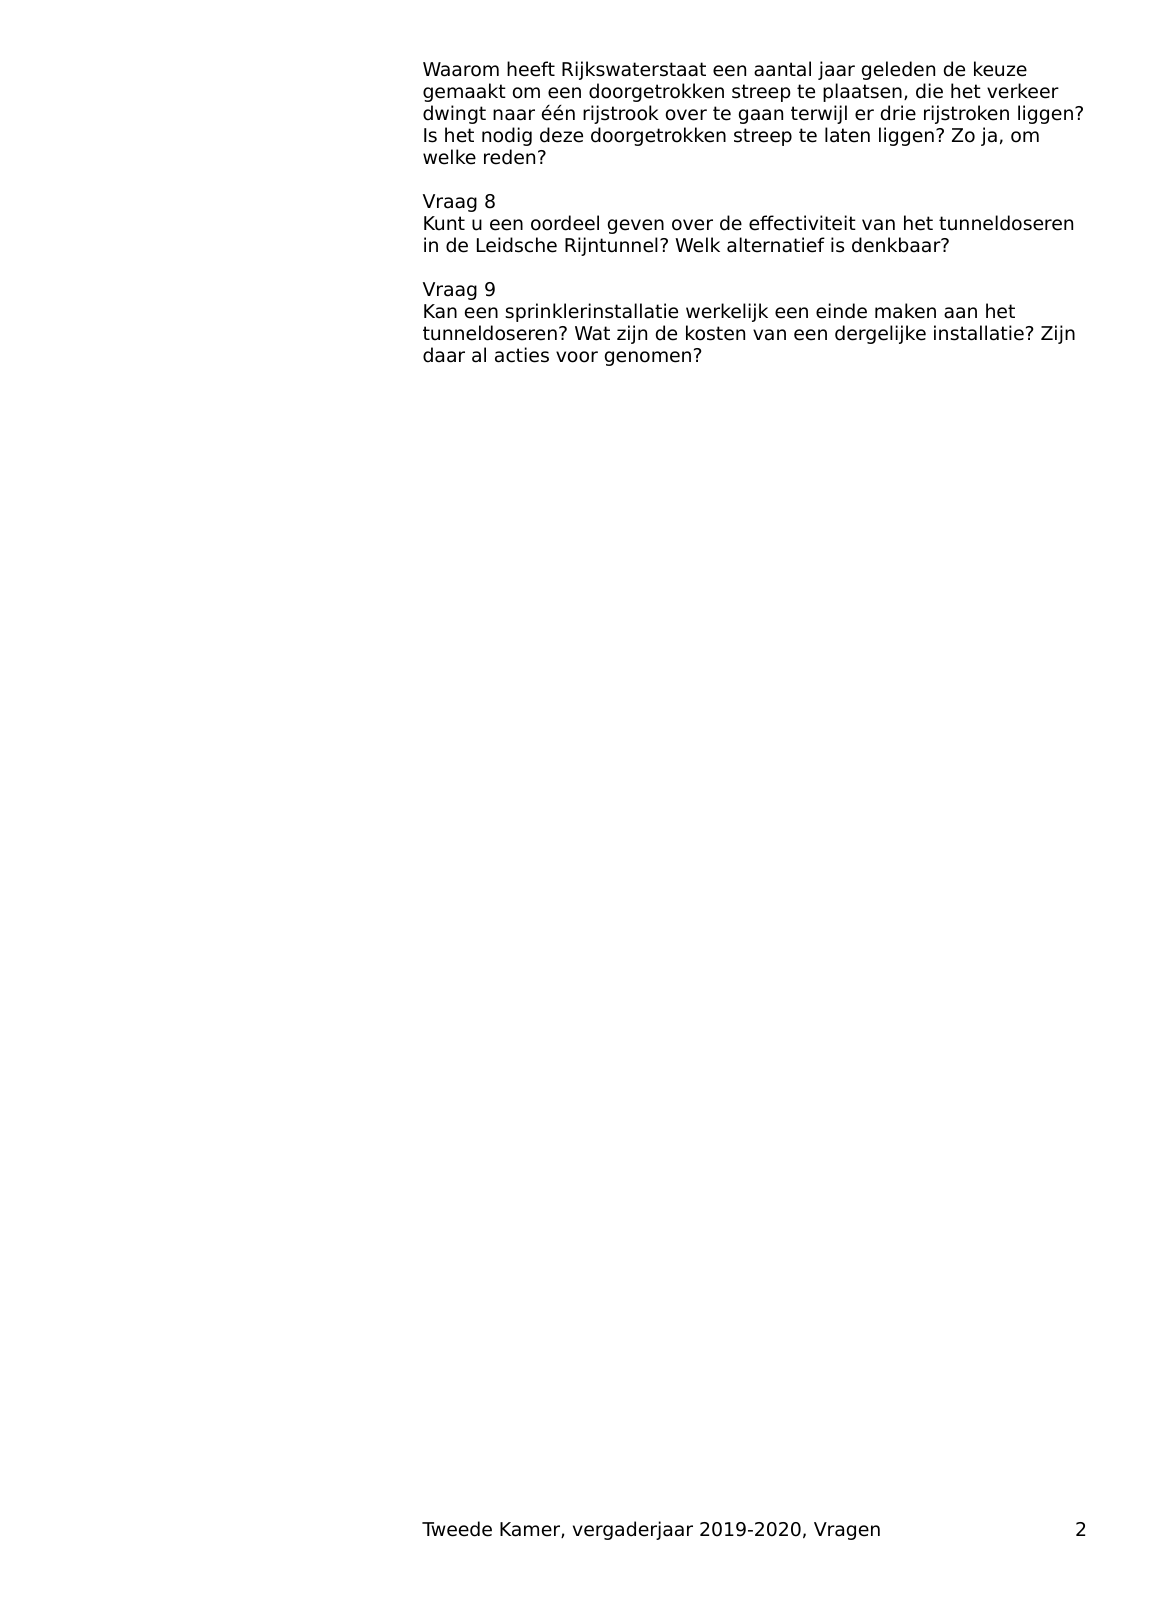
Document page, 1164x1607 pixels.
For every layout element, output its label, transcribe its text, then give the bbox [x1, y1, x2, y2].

text Kunt u een oordeel geven over de effectiviteit van het tunneldoseren in de Leidsche Rijntunnel? Welk alternatief is denkbaar? [422, 213, 1087, 257]
text Vraag 8 [422, 191, 1087, 213]
text Vraag 9 [422, 279, 1087, 301]
text Waarom heeft Rijkswaterstaat een aantal jaar geleden de keuze gemaakt om een doorgetrokken streep te plaatsen, die het verkeer dwingt naar één rijstrook over te gaan terwijl er drie rijstroken liggen? Is het nodig deze doorgetrokken streep te laten liggen? Zo ja, om welke reden? [422, 59, 1087, 169]
text Kan een sprinklerinstallatie werkelijk een einde maken aan het tunneldoseren? Wat zijn de kosten van een dergelijke installatie? Zijn daar al acties voor genomen? [422, 301, 1087, 367]
